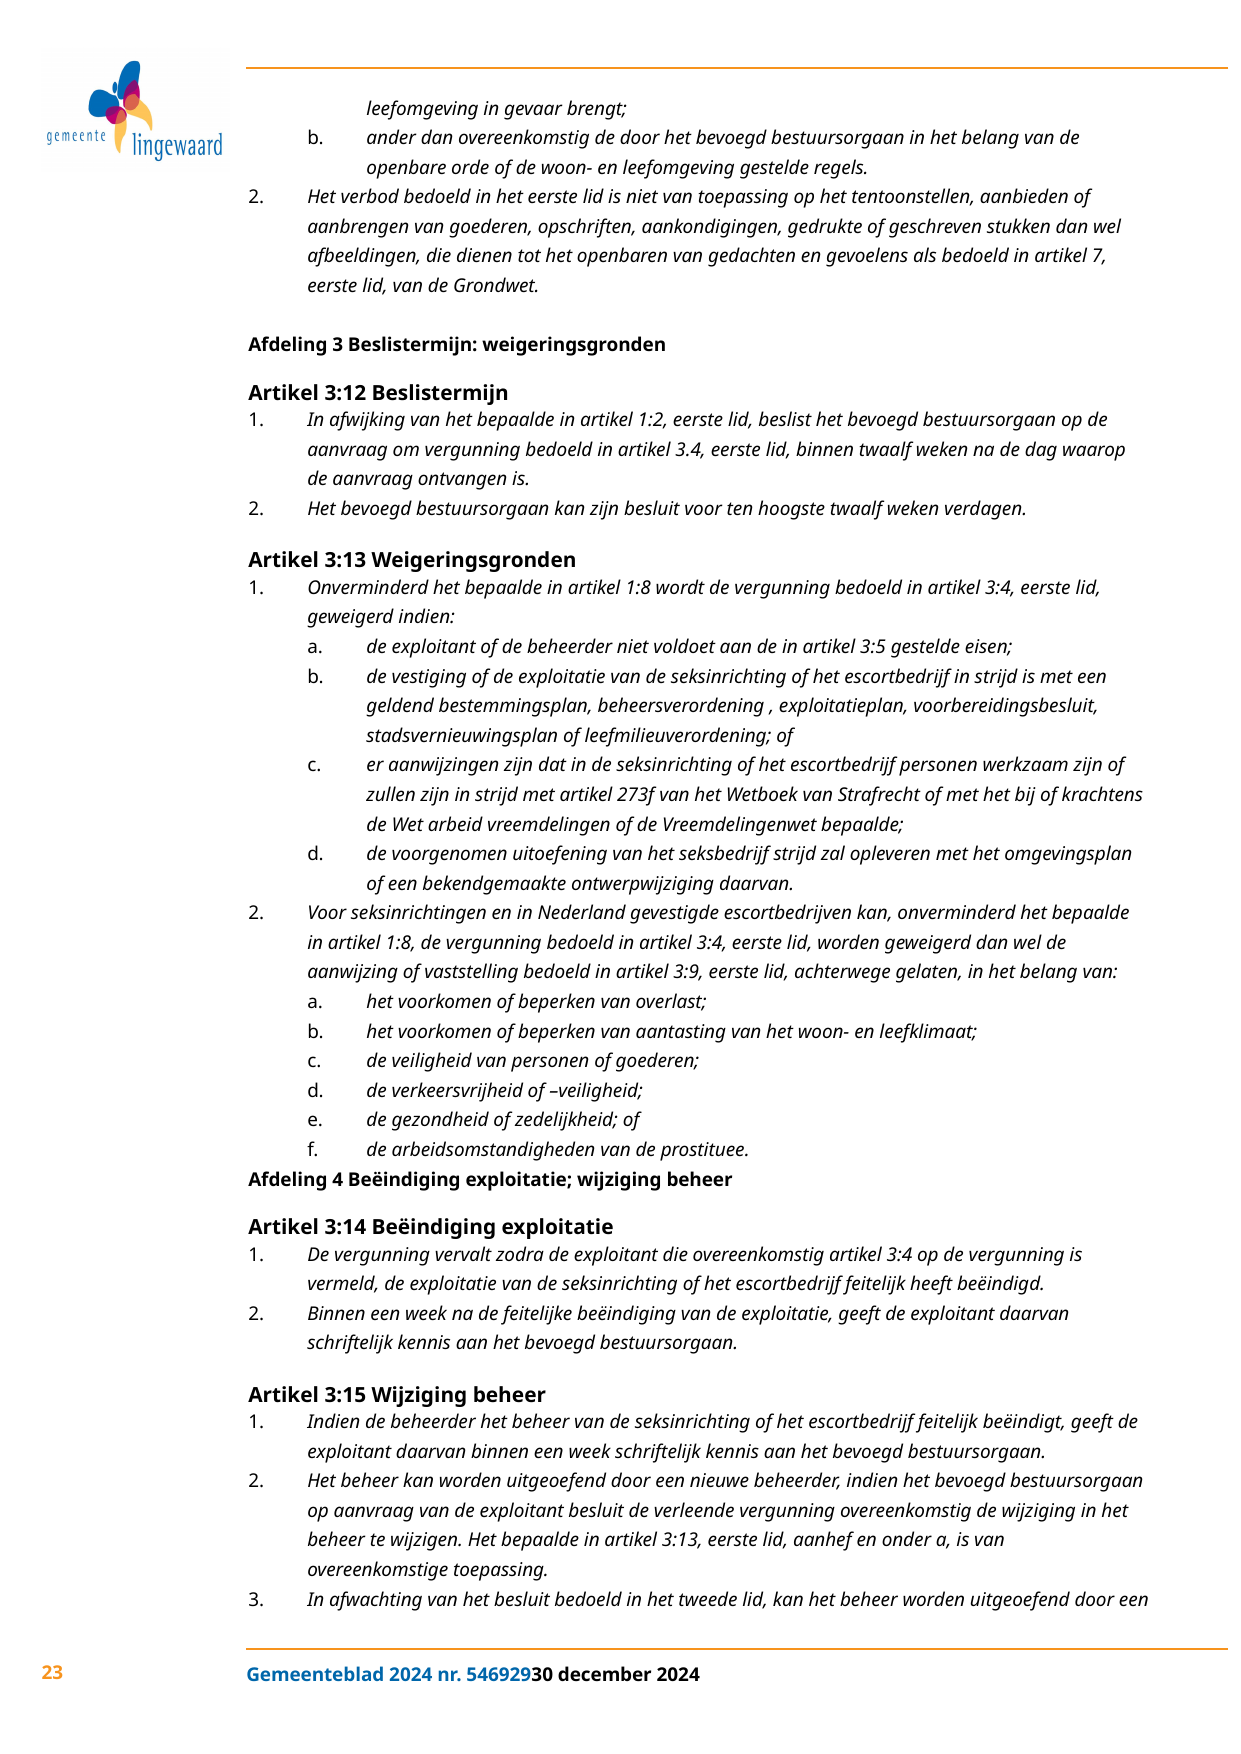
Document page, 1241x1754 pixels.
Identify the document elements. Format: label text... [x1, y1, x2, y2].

text Artikel 3:15 Wijziging beheer [248, 1380, 1152, 1408]
list Het bevoegd bestuursorgaan kan zijn besluit voor ten hoogste twaalf weken verdagen. [248, 495, 1152, 521]
text Artikel 3:13 Weigeringsgronden [248, 546, 1152, 574]
list De vergunning vervalt zodra de exploitant die overeenkomstig artikel 3:4 op de vergunning is vermeld, de exploitatie van de seksinrichting of het escortbedrijf feitelijk heeft beëindigd. [248, 1241, 1152, 1296]
list Onverminderd het bepaalde in artikel 1:8 wordt de vergunning bedoeld in artikel 3:4, eerste lid, geweigerd indien: [248, 574, 1152, 629]
list de arbeidsomstandigheden van de prostituee. [307, 1136, 1152, 1162]
list de veiligheid van personen of goederen; [307, 1047, 1152, 1073]
list In afwachting van het besluit bedoeld in het tweede lid, kan het beheer worden uitgeoefend door een [248, 1586, 1152, 1612]
list de gezondheid of zedelijkheid; of [307, 1107, 1152, 1132]
list de vestiging of de exploitatie van de seksinrichting of het escortbedrijf in strijd is met een geldend bestemmingsplan, beheersverordening , exploitatieplan, voorbereidingsbesluit, stadsvernieuwingsplan of leefmilieuverordening; of [307, 663, 1152, 748]
list het voorkomen of beperken van aantasting van het woon- en leefklimaat; [307, 1018, 1152, 1043]
list leefomgeving in gevaar brengt; [307, 95, 1152, 121]
list ander dan overeenkomstig de door het bevoegd bestuursorgaan in het belang van de openbare orde of de woon- en leefomgeving gestelde regels. [307, 124, 1152, 180]
list de exploitant of de beheerder niet voldoet aan de in artikel 3:5 gestelde eisen; [307, 633, 1152, 659]
picture [41, 47, 231, 172]
list In afwijking van het bepaalde in artikel 1:2, eerste lid, beslist het bevoegd bestuursorgaan op de aanvraag om vergunning bedoeld in artikel 3.4, eerste lid, binnen twaalf weken na de dag waarop de aanvraag ontvangen is. [248, 406, 1152, 491]
list Binnen een week na de feitelijke beëindiging van de exploitatie, geeft de exploitant daarvan schriftelijk kennis aan het bevoegd bestuursorgaan. [248, 1300, 1152, 1355]
list Het beheer kan worden uitgeoefend door een nieuwe beheerder, indien het bevoegd bestuursorgaan op aanvraag van de exploitant besluit de verleende vergunning overeenkomstig de wijziging in het beheer te wijzigen. Het bepaalde in artikel 3:13, eerste lid, aanhef en onder a, is van overeenkomstige toepassing. [248, 1467, 1152, 1582]
list het voorkomen of beperken van overlast; [307, 988, 1152, 1014]
list Voor seksinrichtingen en in Nederland gevestigde escortbedrijven kan, onverminderd het bepaalde in artikel 1:8, de vergunning bedoeld in artikel 3:4, eerste lid, worden geweigerd dan wel de aanwijzing of vaststelling bedoeld in artikel 3:9, eerste lid, achterwege gelaten, in het belang van: [248, 899, 1152, 984]
list de verkeersvrijheid of –veiligheid; [307, 1077, 1152, 1103]
list de voorgenomen uitoefening van het seksbedrijf strijd zal opleveren met het omgevingsplan of een bekendgemaakte ontwerpwijziging daarvan. [307, 840, 1152, 896]
text Afdeling 4 Beëindiging exploitatie; wijziging beheer [248, 1166, 1152, 1191]
list Het verbod bedoeld in het eerste lid is niet van toepassing op het tentoonstellen, aanbieden of aanbrengen van goederen, opschriften, aankondigingen, gedrukte of geschreven stukken dan wel afbeeldingen, die dienen tot het openbaren van gedachten en gevoelens als bedoeld in artikel 7, eerste lid, van de Grondwet. [248, 183, 1152, 298]
text Artikel 3:12 Beslistermijn [248, 378, 1152, 406]
text Afdeling 3 Beslistermijn: weigeringsgronden [248, 331, 1152, 357]
list Indien de beheerder het beheer van de seksinrichting of het escortbedrijf feitelijk beëindigt, geeft de exploitant daarvan binnen een week schriftelijk kennis aan het bevoegd bestuursorgaan. [248, 1408, 1152, 1464]
list er aanwijzingen zijn dat in de seksinrichting of het escortbedrijf personen werkzaam zijn of zullen zijn in strijd met artikel 273f van het Wetboek van Strafrecht of met het bij of krachtens de Wet arbeid vreemdelingen of de Vreemdelingenwet bepaalde; [307, 752, 1152, 836]
text Artikel 3:14 Beëindiging exploitatie [248, 1212, 1152, 1241]
